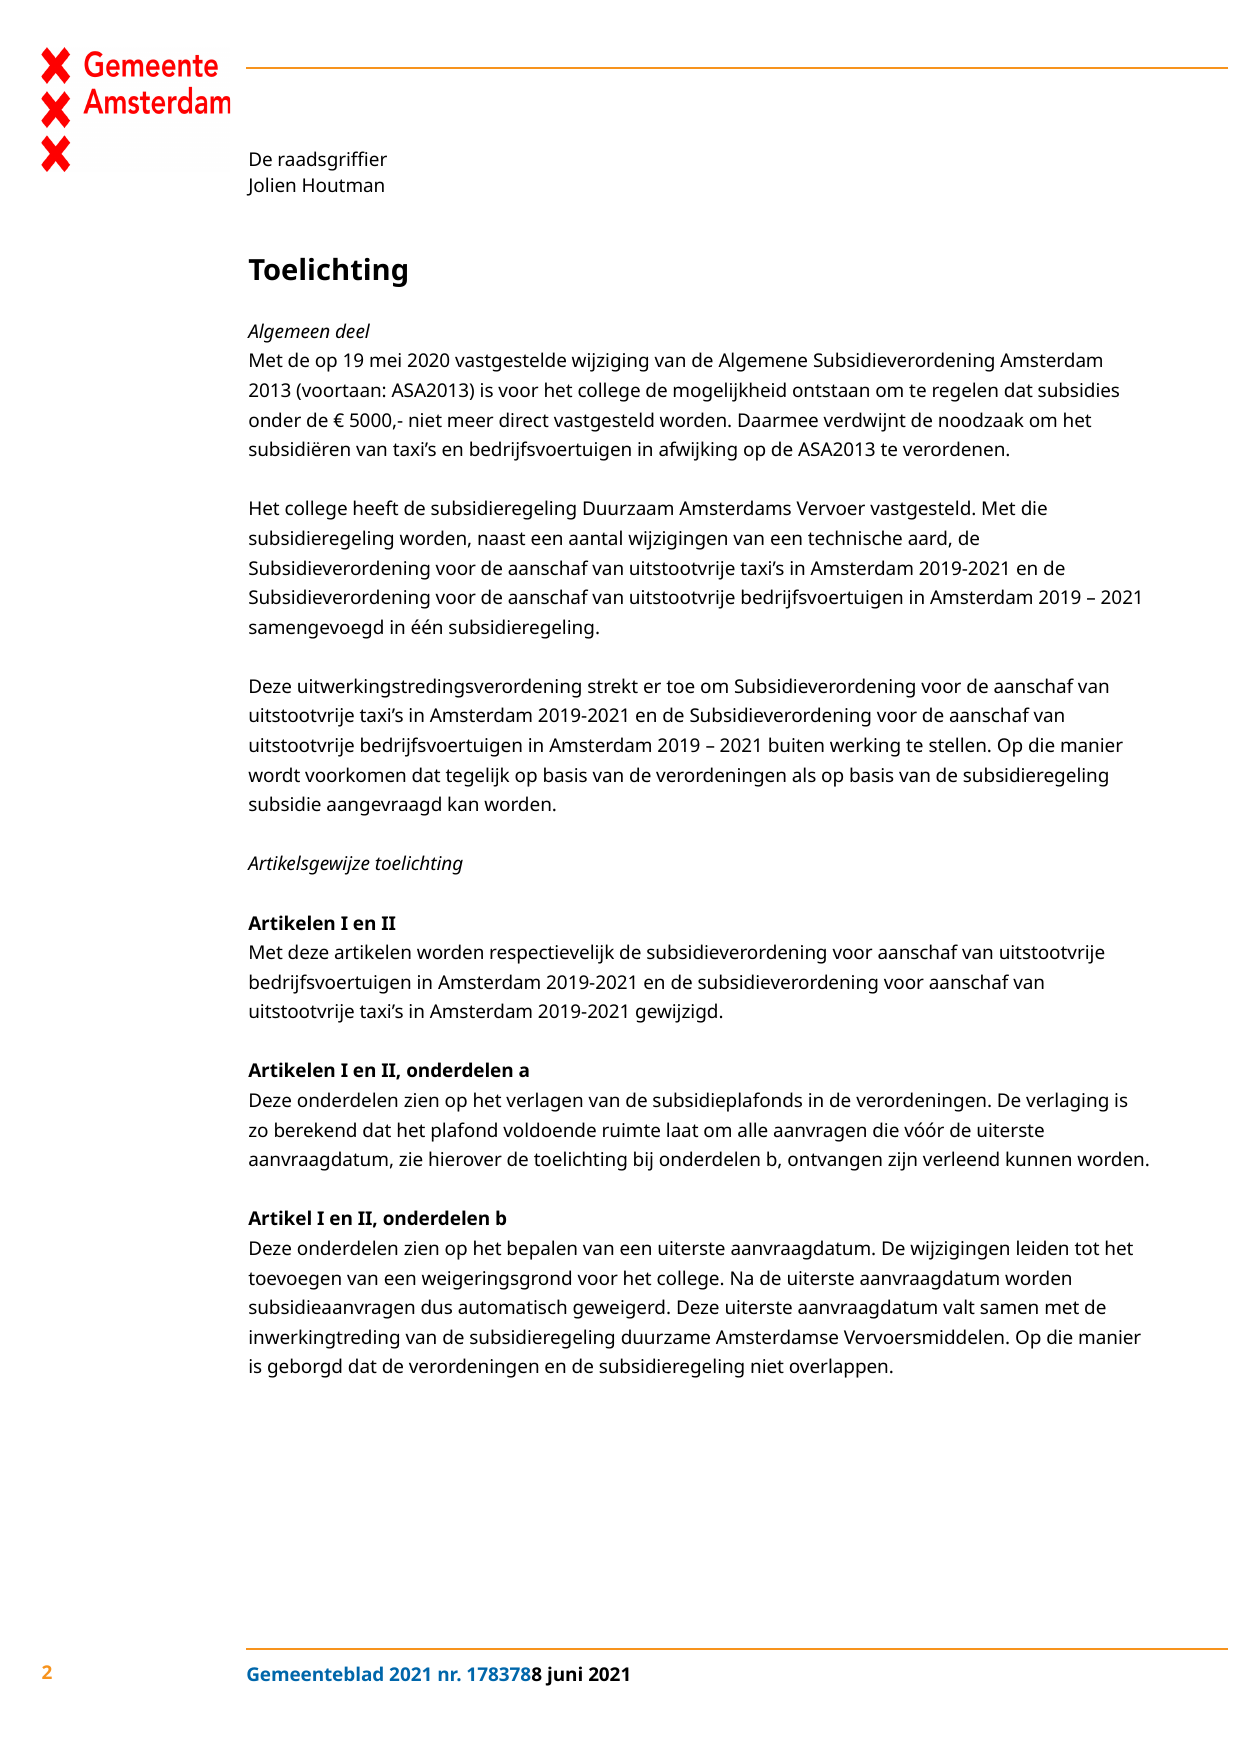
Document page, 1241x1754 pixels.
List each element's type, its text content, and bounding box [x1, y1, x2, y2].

text Met de op 19 mei 2020 vastgestelde wijziging van de Algemene Subsidieverordening Amsterdam 2013 (voortaan: ASA2013) is voor het college de mogelijkheid ontstaan om te regelen dat subsidies onder de € 5000,- niet meer direct vastgesteld worden. Daarmee verdwijnt de noodzaak om het subsidiëren van taxi’s en bedrijfsvoertuigen in afwijking op de ASA2013 te verordenen. [248, 348, 1152, 462]
picture [41, 47, 231, 172]
text De raadsgriffier [248, 146, 1152, 172]
text Het college heeft de subsidieregeling Duurzaam Amsterdams Vervoer vastgesteld. Met die subsidieregeling worden, naast een aantal wijzigingen van een technische aard, de Subsidieverordening voor de aanschaf van uitstootvrije taxi’s in Amsterdam 2019-2021 en de Subsidieverordening voor de aanschaf van uitstootvrije bedrijfsvoertuigen in Amsterdam 2019 – 2021 samengevoegd in één subsidieregeling. [248, 496, 1152, 639]
text Artikel I en II, onderdelen b [248, 1206, 1152, 1231]
text Deze onderdelen zien op het bepalen van een uiterste aanvraagdatum. De wijzigingen leiden tot het toevoegen van een weigeringsgrond voor het college. Na de uiterste aanvraagdatum worden subsidieaanvragen dus automatisch geweigerd. Deze uiterste aanvraagdatum valt samen met de inwerkingtreding van de subsidieregeling duurzame Amsterdamse Vervoersmiddelen. Op die manier is geborgd dat de verordeningen en de subsidieregeling niet overlappen. [248, 1235, 1152, 1379]
text Algemeen deel [248, 318, 1152, 344]
text Artikelen I en II, onderdelen a [248, 1058, 1152, 1083]
text Artikelsgewijze toelichting [248, 851, 1152, 876]
text Met deze artikelen worden respectievelijk de subsidieverordening voor aanschaf van uitstootvrije bedrijfsvoertuigen in Amsterdam 2019-2021 en de subsidieverordening voor aanschaf van uitstootvrije taxi’s in Amsterdam 2019-2021 gewijzigd. [248, 939, 1152, 1024]
text Deze onderdelen zien op het verlagen van de subsidieplafonds in de verordeningen. De verlaging is zo berekend dat het plafond voldoende ruimte laat om alle aanvragen die vóór de uiterste aanvraagdatum, zie hierover de toelichting bij onderdelen b, ontvangen zijn verleend kunnen worden. [248, 1087, 1152, 1172]
text Jolien Houtman [248, 172, 1152, 198]
text Artikelen I en II [248, 910, 1152, 935]
text Toelichting [248, 249, 1152, 289]
text Deze uitwerkingstredingsverordening strekt er toe om Subsidieverordening voor de aanschaf van uitstootvrije taxi’s in Amsterdam 2019-2021 en de Subsidieverordening voor de aanschaf van uitstootvrije bedrijfsvoertuigen in Amsterdam 2019 – 2021 buiten werking te stellen. Op die manier wordt voorkomen dat tegelijk op basis van de verordeningen als op basis van de subsidieregeling subsidie aangevraagd kan worden. [248, 673, 1152, 817]
